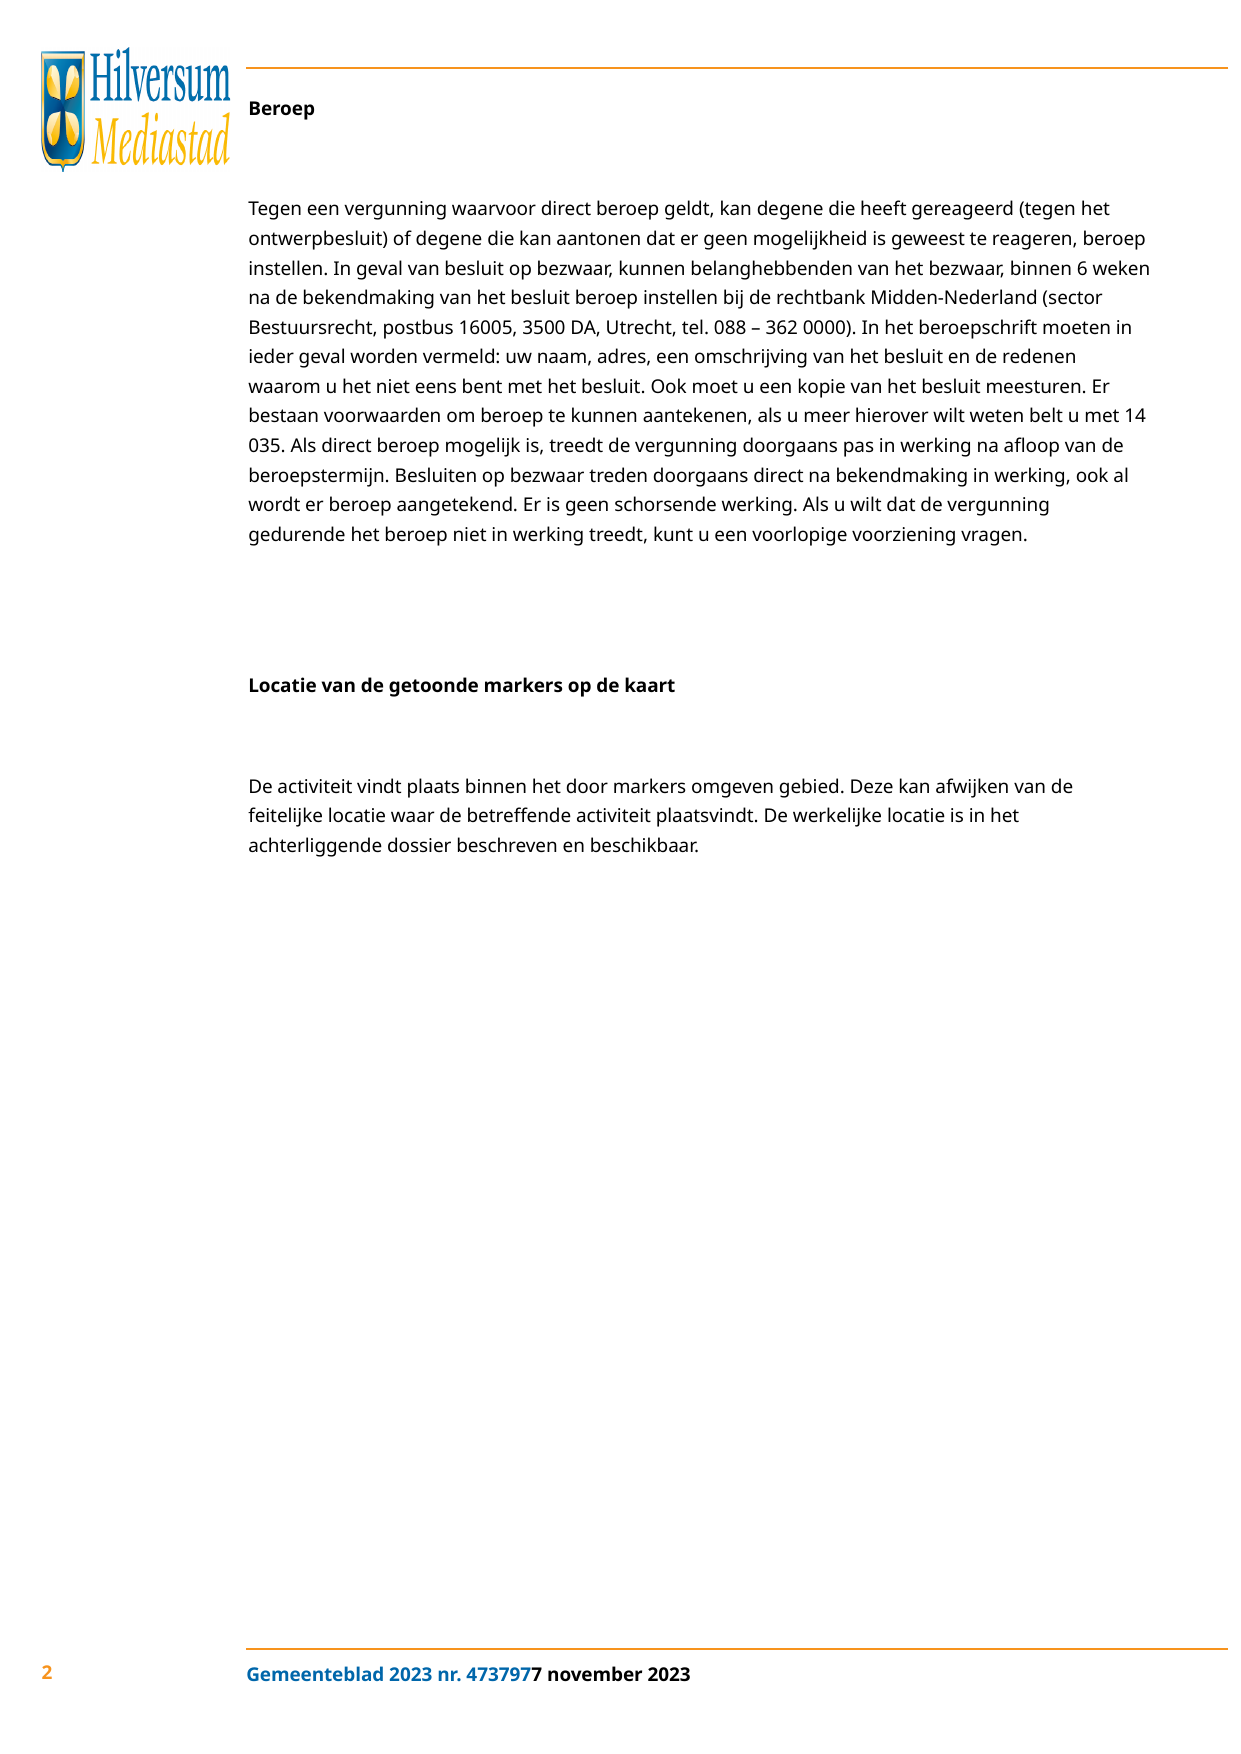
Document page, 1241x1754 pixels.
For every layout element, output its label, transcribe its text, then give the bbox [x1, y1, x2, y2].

text Tegen een vergunning waarvoor direct beroep geldt, kan degene die heeft gereageerd (tegen het ontwerpbesluit) of degene die kan aantonen dat er geen mogelijkheid is geweest te reageren, beroep instellen. In geval van besluit op bezwaar, kunnen belanghebbenden van het bezwaar, binnen 6 weken na de bekendmaking van het besluit beroep instellen bij de rechtbank Midden-Nederland (sector Bestuursrecht, postbus 16005, 3500 DA, Utrecht, tel. 088 – 362 0000). In het beroepschrift moeten in ieder geval worden vermeld: uw naam, adres, een omschrijving van het besluit en de redenen waarom u het niet eens bent met het besluit. Ook moet u een kopie van het besluit meesturen. Er bestaan voorwaarden om beroep te kunnen aantekenen, als u meer hierover wilt weten belt u met 14 035. Als direct beroep mogelijk is, treedt de vergunning doorgaans pas in werking na afloop van de beroepstermijn. Besluiten op bezwaar treden doorgaans direct na bekendmaking in werking, ook al wordt er beroep aangetekend. Er is geen schorsende werking. Als u wilt dat de vergunning gedurende het beroep niet in werking treedt, kunt u een voorlopige voorziening vragen. [248, 196, 1152, 547]
text Locatie van de getoonde markers op de kaart [248, 672, 1152, 698]
text De activiteit vindt plaats binnen het door markers omgeven gebied. Deze kan afwijken van de feitelijke locatie waar de betreffende activiteit plaatsvindt. De werkelijke locatie is in het achterliggende dossier beschreven en beschikbaar. [248, 773, 1152, 858]
picture [41, 47, 231, 172]
text Beroep [248, 95, 1152, 121]
